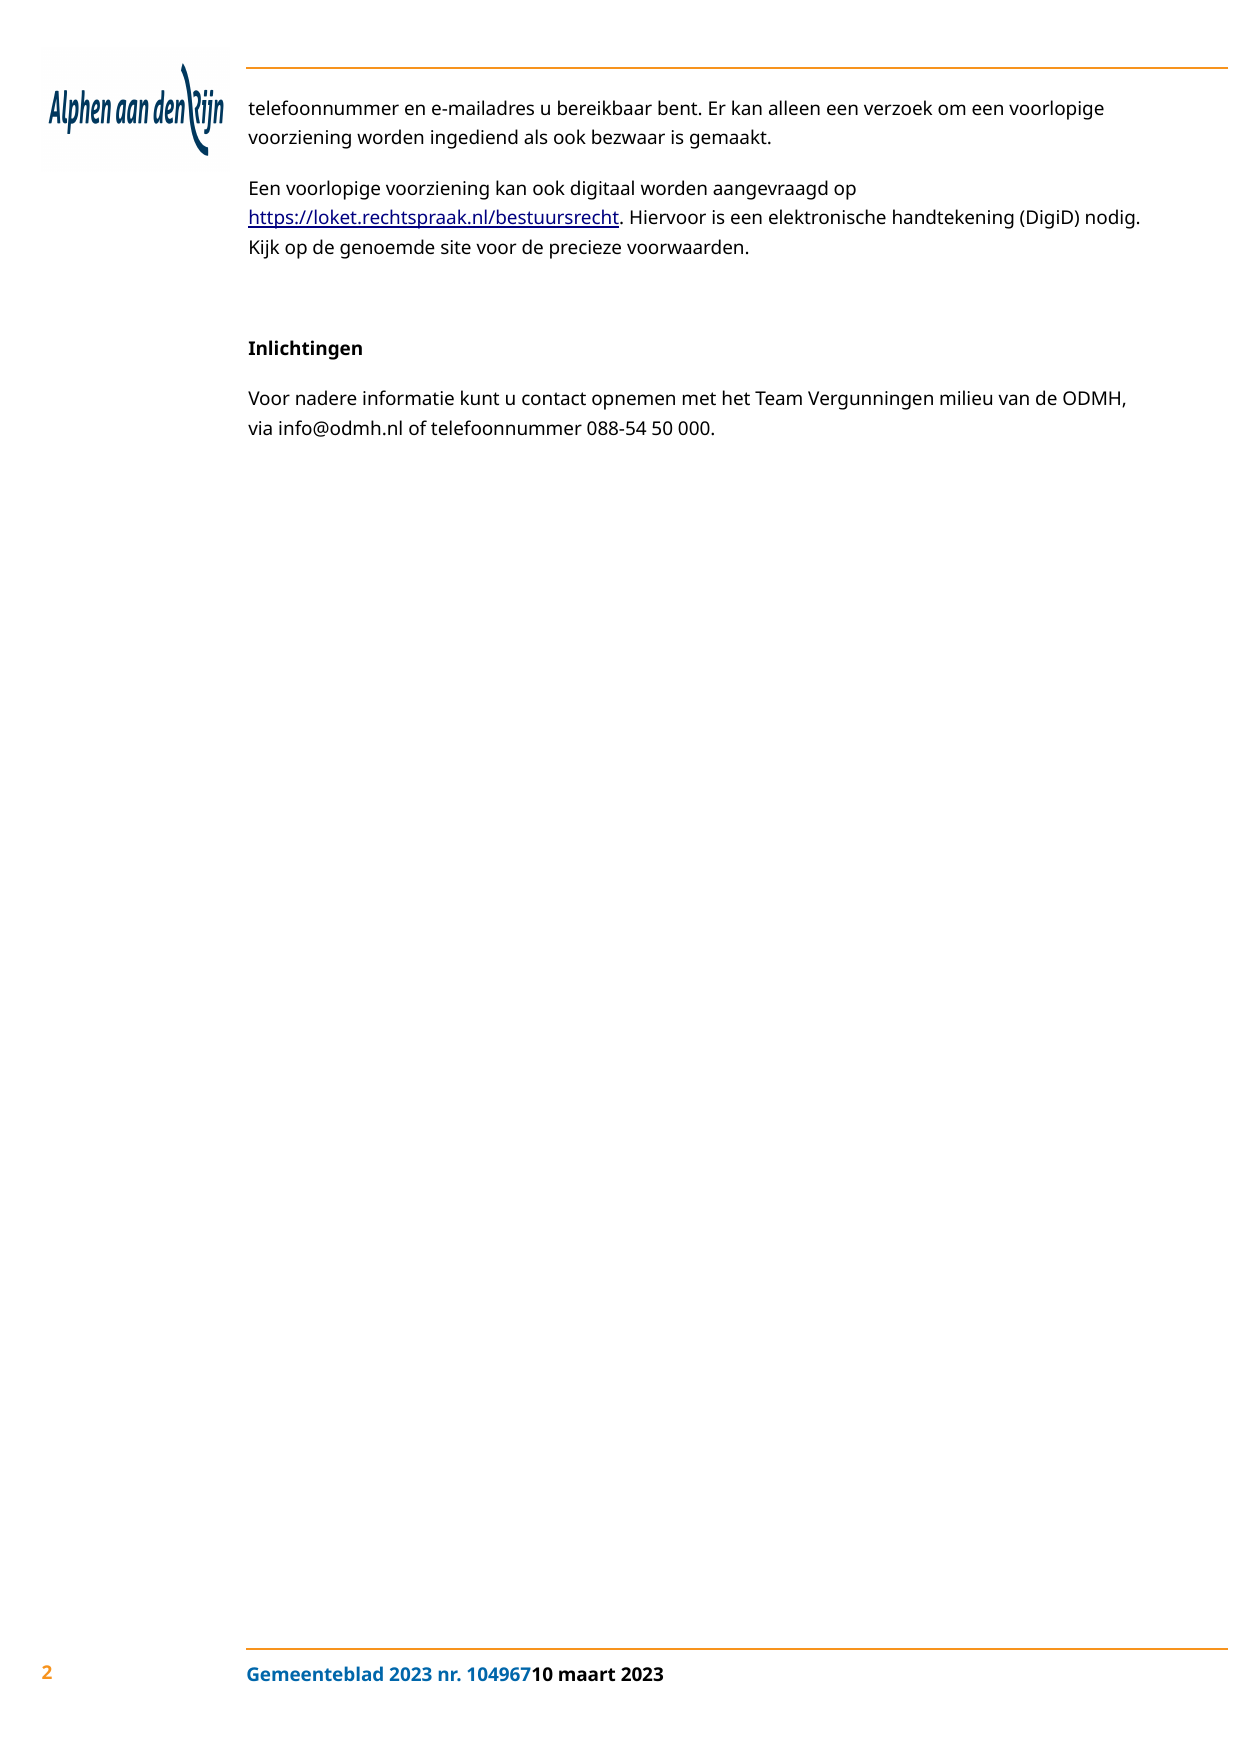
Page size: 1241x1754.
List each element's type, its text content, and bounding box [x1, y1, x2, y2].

text Voor nadere informatie kunt u contact opnemen met het Team Vergunningen milieu van de ODMH, via info@odmh.nl of telefoonnummer 088-54 50 000. [248, 385, 1152, 441]
text Inlichtingen [248, 335, 1152, 361]
text telefoonnummer en e-mailadres u bereikbaar bent. Er kan alleen een verzoek om een voorlopige voorziening worden ingediend als ook bezwaar is gemaakt. [248, 95, 1152, 150]
picture [41, 47, 231, 172]
text Een voorlopige voorziening kan ook digitaal worden aangevraagd op https://loket.rechtspraak.nl/bestuursrecht. Hiervoor is een elektronische handtekening (DigiD) nodig. Kijk op de genoemde site voor de precieze voorwaarden. [248, 175, 1152, 260]
